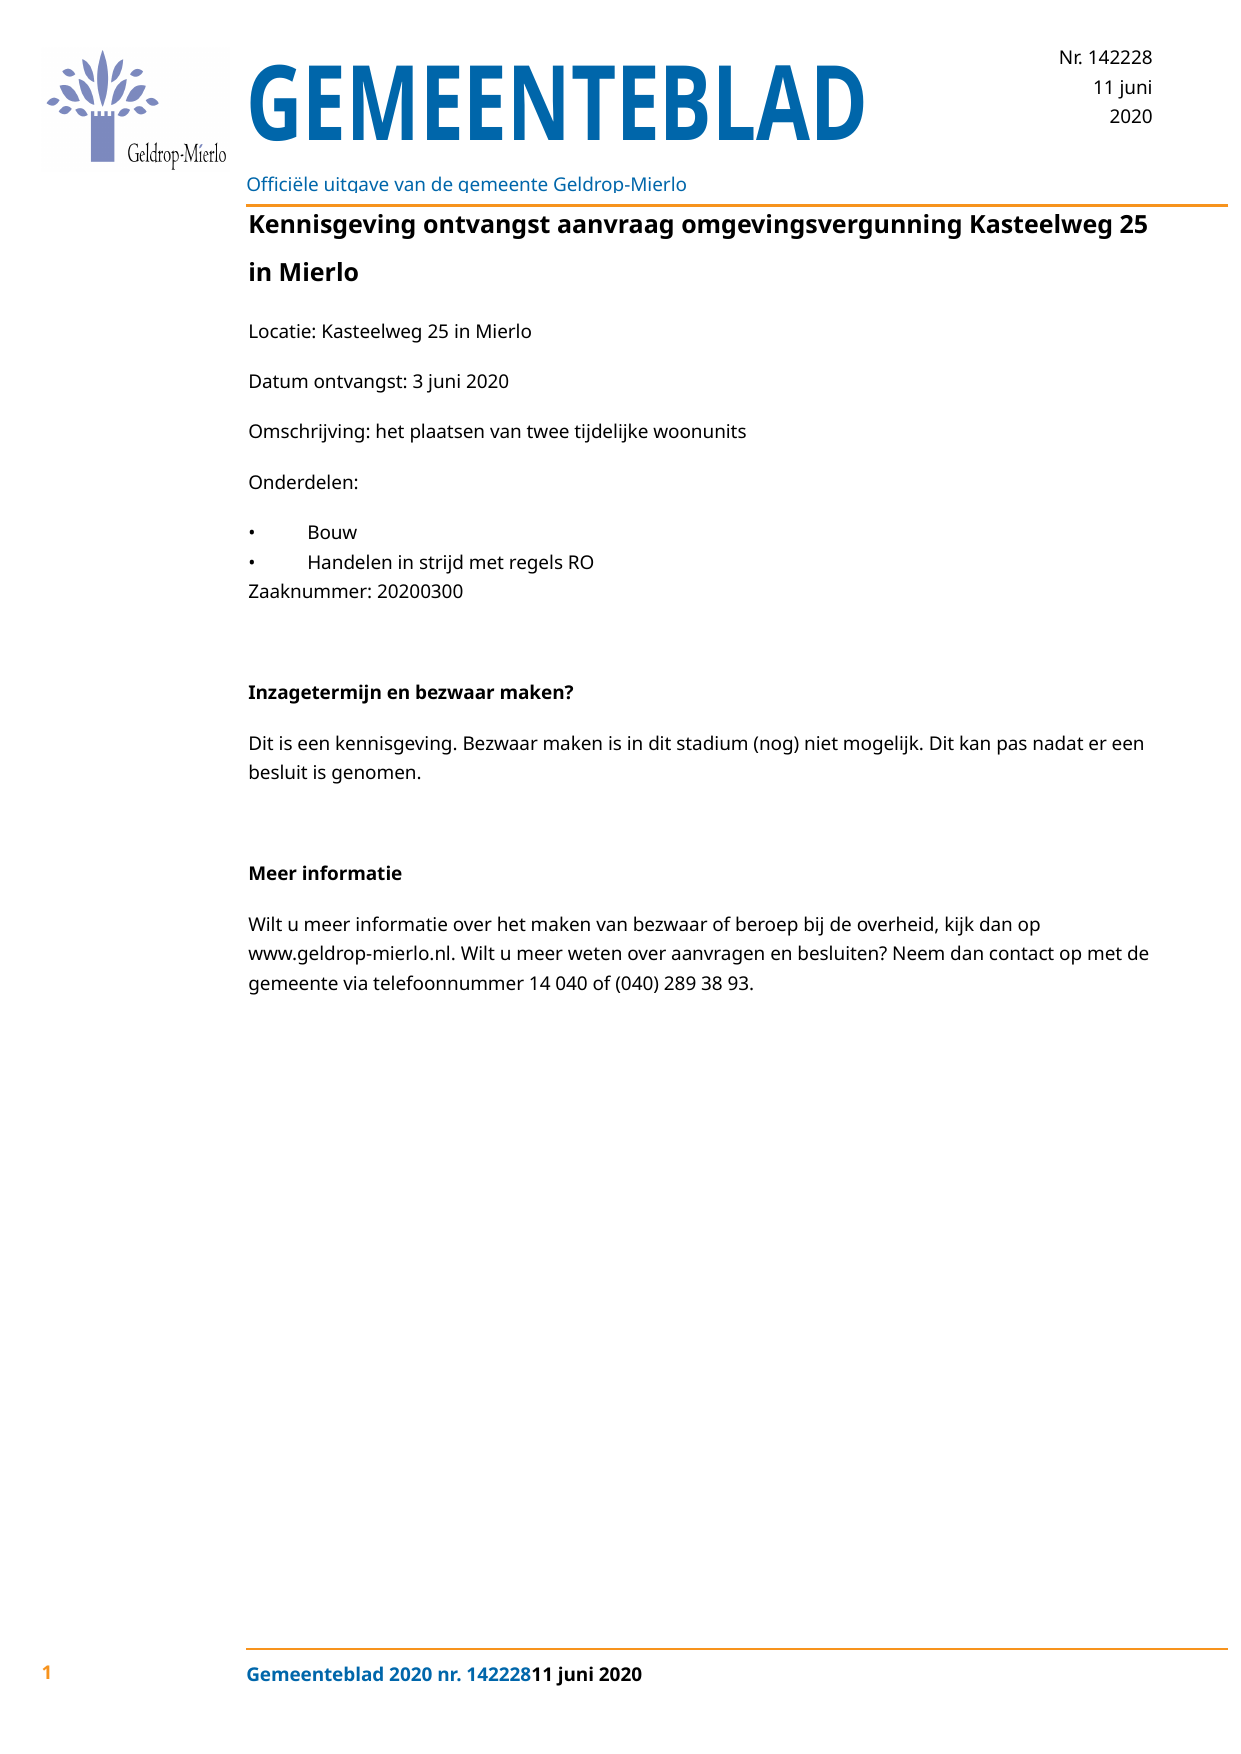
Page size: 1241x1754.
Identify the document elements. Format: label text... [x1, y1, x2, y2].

text Datum ontvangst: 3 juni 2020 [248, 368, 1152, 394]
text Zaaknummer: 20200300 [248, 579, 1152, 604]
text Locatie: Kasteelweg 25 in Mierlo [248, 318, 1152, 344]
text Inzagetermijn en bezwaar maken? [248, 679, 1152, 705]
text Wilt u meer informatie over het maken van bezwaar of beroep bij de overheid, kijk dan op www.geldrop-mierlo.nl. Wilt u meer weten over aanvragen en besluiten? Neem dan contact op met de gemeente via telefoonnummer 14 040 of (040) 289 38 93. [248, 911, 1152, 996]
text Onderdelen: [248, 469, 1152, 495]
picture [41, 47, 231, 172]
list Bouw [248, 519, 1152, 545]
text Kennisgeving ontvangst aanvraag omgevingsvergunning Kasteelweg 25 in Mierlo [248, 207, 1152, 288]
text Dit is een kennisgeving. Bezwaar maken is in dit stadium (nog) niet mogelijk. Dit kan pas nadat er een besluit is genomen. [248, 730, 1152, 785]
list Handelen in strijd met regels RO [248, 549, 1152, 575]
text Meer informatie [248, 860, 1152, 886]
text Omschrijving: het plaatsen van twee tijdelijke woonunits [248, 419, 1152, 444]
